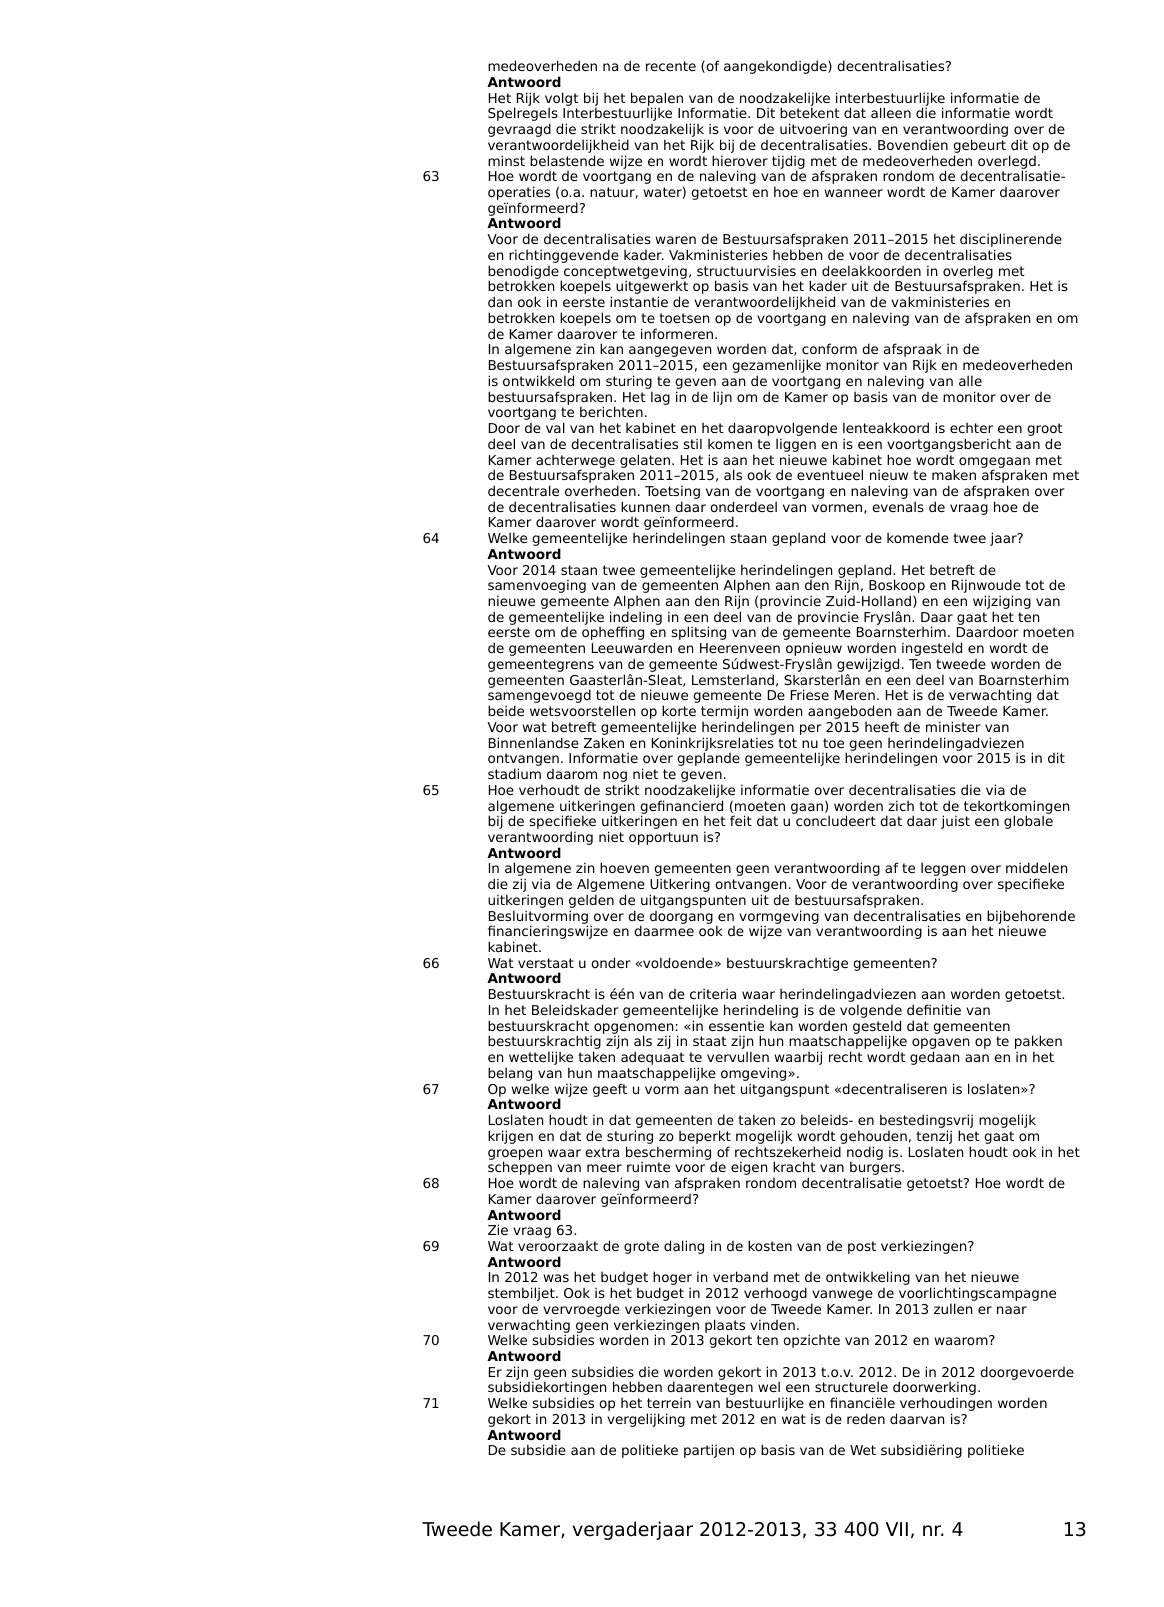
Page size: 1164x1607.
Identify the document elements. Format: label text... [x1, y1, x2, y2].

table_cell Hoe verhoudt de strikt noodzakelijke informatie over decentralisaties die via de algemene uitkeringen gefinancierd (moeten gaan) worden zich tot de tekortkomingen bij de specifieke uitkeringen en het feit dat u concludeert dat daar juist een globale verantwoording niet opportuun is? Antwoord In algemene zin hoeven gemeenten geen verantwoording af te leggen over middelen die zij via de Algemene Uitkering ontvangen. Voor de verantwoording over specifieke uitkeringen gelden de uitgangspunten uit de bestuursafspraken. Besluitvorming over de doorgang en vormgeving van decentralisaties en bijbehorende financieringswijze en daarmee ook de wijze van verantwoording is aan het nieuwe kabinet. [481, 783, 1087, 956]
table_cell [422, 59, 481, 169]
table_cell medeoverheden na de recente (of aangekondigde) decentralisaties? Antwoord Het Rijk volgt bij het bepalen van de noodzakelijke interbestuurlijke informatie de Spelregels Interbestuurlijke Informatie. Dit betekent dat alleen die informatie wordt gevraagd die strikt noodzakelijk is voor de uitvoering van en verantwoording over de verantwoordelijkheid van het Rijk bij de decentralisaties. Bovendien gebeurt dit op de minst belastende wijze en wordt hierover tijdig met de medeoverheden overlegd. [481, 59, 1087, 169]
table_cell Welke gemeentelijke herindelingen staan gepland voor de komende twee jaar? Antwoord Voor 2014 staan twee gemeentelijke herindelingen gepland. Het betreft de samenvoeging van de gemeenten Alphen aan den Rijn, Boskoop en Rijnwoude tot de nieuwe gemeente Alphen aan den Rijn (provincie Zuid-Holland) en een wijziging van de gemeentelijke indeling in een deel van de provincie Fryslân. Daar gaat het ten eerste om de opheffing en splitsing van de gemeente Boarnsterhim. Daardoor moeten de gemeenten Leeuwarden en Heerenveen opnieuw worden ingesteld en wordt de gemeentegrens van de gemeente Súdwest-Fryslân gewijzigd. Ten tweede worden de gemeenten Gaasterlân-Sleat, Lemsterland, Skarsterlân en een deel van Boarnsterhim samengevoegd tot de nieuwe gemeente De Friese Meren. Het is de verwachting dat beide wetsvoorstellen op korte termijn worden aangeboden aan de Tweede Kamer. Voor wat betreft gemeentelijke herindelingen per 2015 heeft de minister van Binnenlandse Zaken en Koninkrijksrelaties tot nu toe geen herindelingadviezen ontvangen. Informatie over geplande gemeentelijke herindelingen voor 2015 is in dit stadium daarom nog niet te geven. [481, 531, 1087, 783]
table_cell Hoe wordt de naleving van afspraken rondom decentralisatie getoetst? Hoe wordt de Kamer daarover geïnformeerd? Antwoord Zie vraag 63. [481, 1176, 1087, 1239]
table_cell 71 [422, 1396, 481, 1459]
table_cell 64 [422, 531, 481, 783]
table_cell 66 [422, 956, 481, 1081]
table_cell 68 [422, 1176, 481, 1239]
table_cell Wat verstaat u onder «voldoende» bestuurskrachtige gemeenten? Antwoord Bestuurskracht is één van de criteria waar herindelingadviezen aan worden getoetst. In het Beleidskader gemeentelijke herindeling is de volgende definitie van bestuurskracht opgenomen: «in essentie kan worden gesteld dat gemeenten bestuurskrachtig zijn als zij in staat zijn hun maatschappelijke opgaven op te pakken en wettelijke taken adequaat te vervullen waarbij recht wordt gedaan aan en in het belang van hun maatschappelijke omgeving». [481, 956, 1087, 1081]
table_cell Wat veroorzaakt de grote daling in de kosten van de post verkiezingen? Antwoord In 2012 was het budget hoger in verband met de ontwikkeling van het nieuwe stembiljet. Ook is het budget in 2012 verhoogd vanwege de voorlichtingscampagne voor de vervroegde verkiezingen voor de Tweede Kamer. In 2013 zullen er naar verwachting geen verkiezingen plaats vinden. [481, 1239, 1087, 1333]
table_cell 69 [422, 1239, 481, 1333]
table_cell Op welke wijze geeft u vorm aan het uitgangspunt «decentraliseren is loslaten»? Antwoord Loslaten houdt in dat gemeenten de taken zo beleids- en bestedingsvrij mogelijk krijgen en dat de sturing zo beperkt mogelijk wordt gehouden, tenzij het gaat om groepen waar extra bescherming of rechtszekerheid nodig is. Loslaten houdt ook in het scheppen van meer ruimte voor de eigen kracht van burgers. [481, 1081, 1087, 1176]
table_cell Hoe wordt de voortgang en de naleving van de afspraken rondom de decentralisatie-operaties (o.a. natuur, water) getoetst en hoe en wanneer wordt de Kamer daarover geïnformeerd? Antwoord Voor de decentralisaties waren de Bestuursafspraken 2011–2015 het disciplinerende en richtinggevende kader. Vakministeries hebben de voor de decentralisaties benodigde conceptwetgeving, structuurvisies en deelakkoorden in overleg met betrokken koepels uitgewerkt op basis van het kader uit de Bestuursafspraken. Het is dan ook in eerste instantie de verantwoordelijkheid van de vakministeries en betrokken koepels om te toetsen op de voortgang en naleving van de afspraken en om de Kamer daarover te informeren. In algemene zin kan aangegeven worden dat, conform de afspraak in de Bestuursafspraken 2011–2015, een gezamenlijke monitor van Rijk en medeoverheden is ontwikkeld om sturing te geven aan de voortgang en naleving van alle bestuursafspraken. Het lag in de lijn om de Kamer op basis van de monitor over de voortgang te berichten. Door de val van het kabinet en het daaropvolgende lenteakkoord is echter een groot deel van de decentralisaties stil komen te liggen en is een voortgangsbericht aan de Kamer achterwege gelaten. Het is aan het nieuwe kabinet hoe wordt omgegaan met de Bestuursafspraken 2011–2015, als ook de eventueel nieuw te maken afspraken met decentrale overheden. Toetsing van de voortgang en naleving van de afspraken over de decentralisaties kunnen daar onderdeel van vormen, evenals de vraag hoe de Kamer daarover wordt geïnformeerd. [481, 169, 1087, 531]
table_cell 65 [422, 783, 481, 956]
table_cell 70 [422, 1333, 481, 1396]
table_cell Welke subsidies op het terrein van bestuurlijke en financiële verhoudingen worden gekort in 2013 in vergelijking met 2012 en wat is de reden daarvan is? Antwoord De subsidie aan de politieke partijen op basis van de Wet subsidiëring politieke [481, 1396, 1087, 1459]
table_cell Welke subsidies worden in 2013 gekort ten opzichte van 2012 en waarom? Antwoord Er zijn geen subsidies die worden gekort in 2013 t.o.v. 2012. De in 2012 doorgevoerde subsidiekortingen hebben daarentegen wel een structurele doorwerking. [481, 1333, 1087, 1396]
table_cell 67 [422, 1081, 481, 1176]
table_cell 63 [422, 169, 481, 531]
